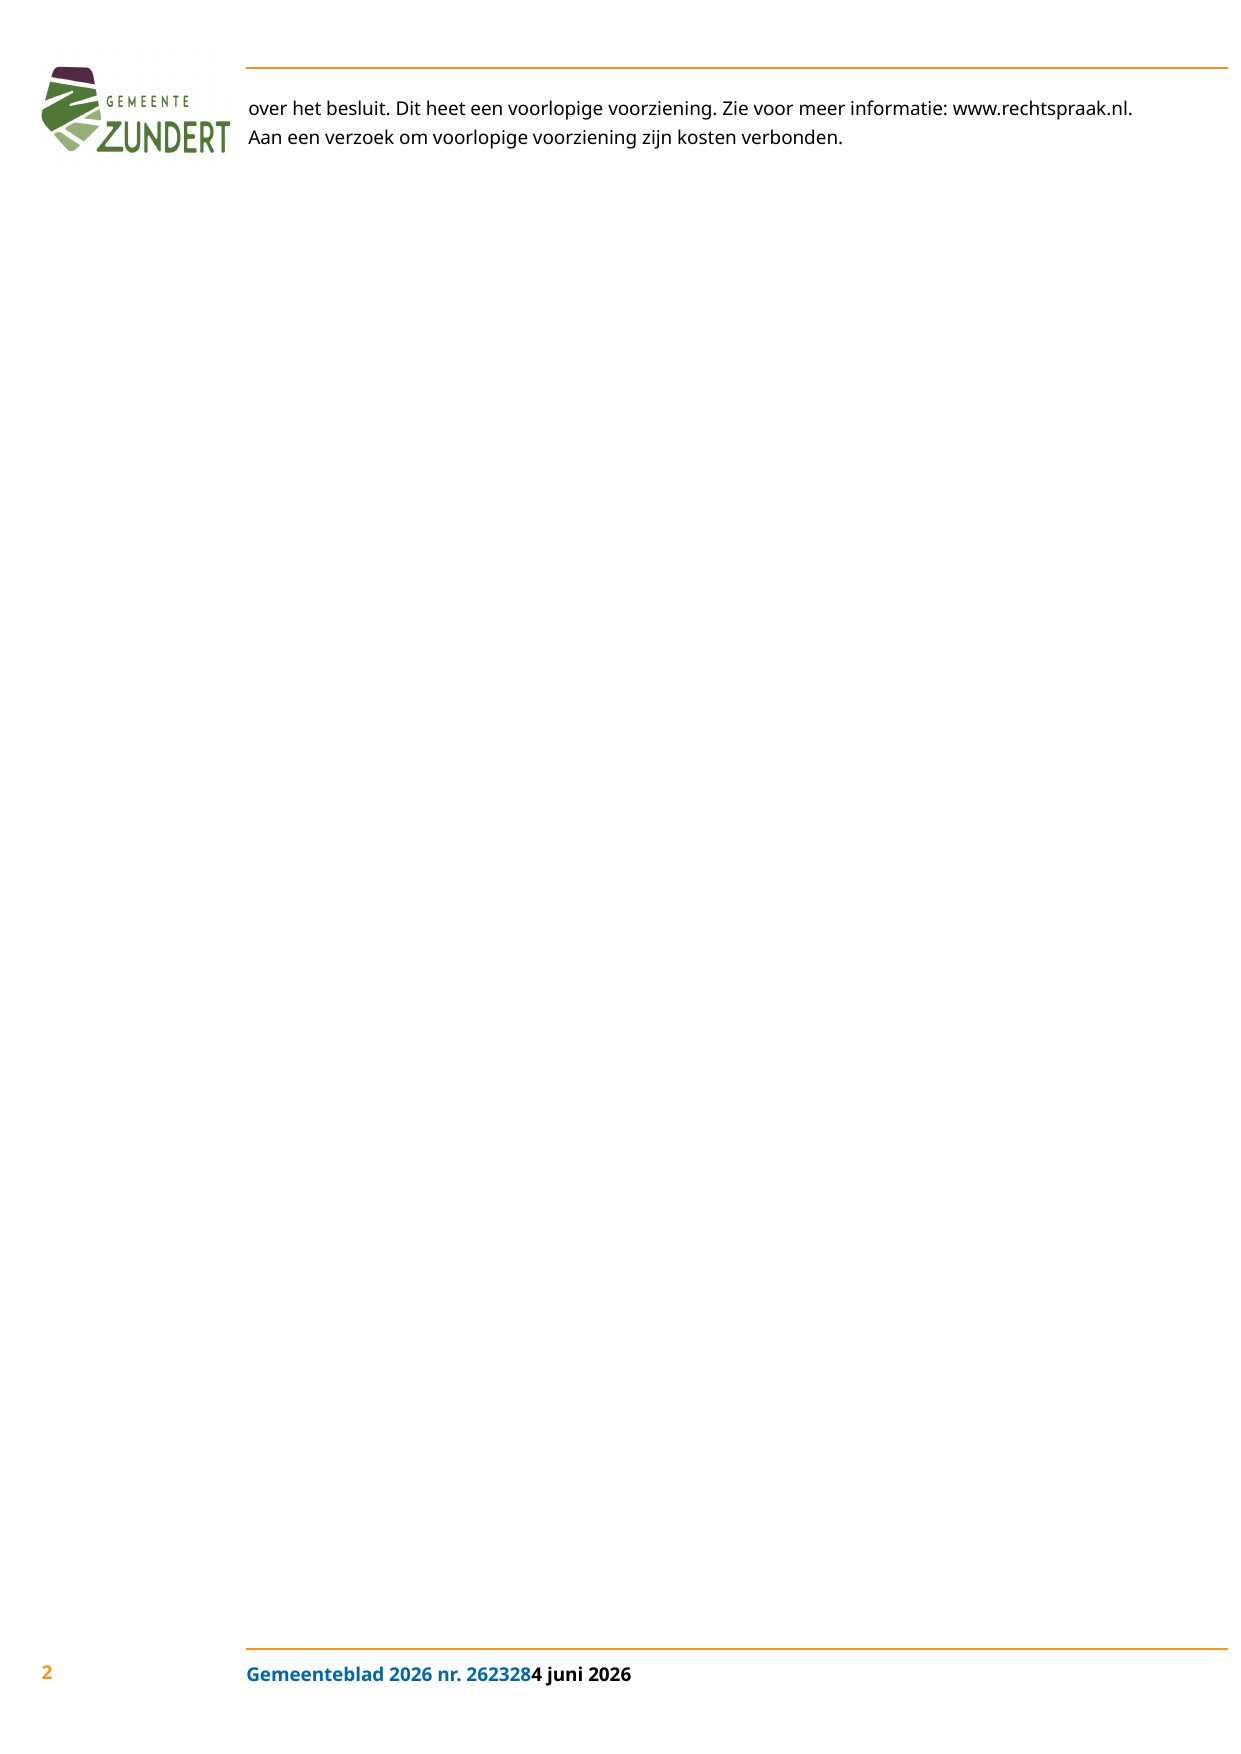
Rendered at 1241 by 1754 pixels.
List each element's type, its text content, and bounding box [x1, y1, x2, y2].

picture [41, 47, 231, 172]
text over het besluit. Dit heet een voorlopige voorziening. Zie voor meer informatie: www.rechtspraak.nl. Aan een verzoek om voorlopige voorziening zijn kosten verbonden. [248, 95, 1152, 150]
